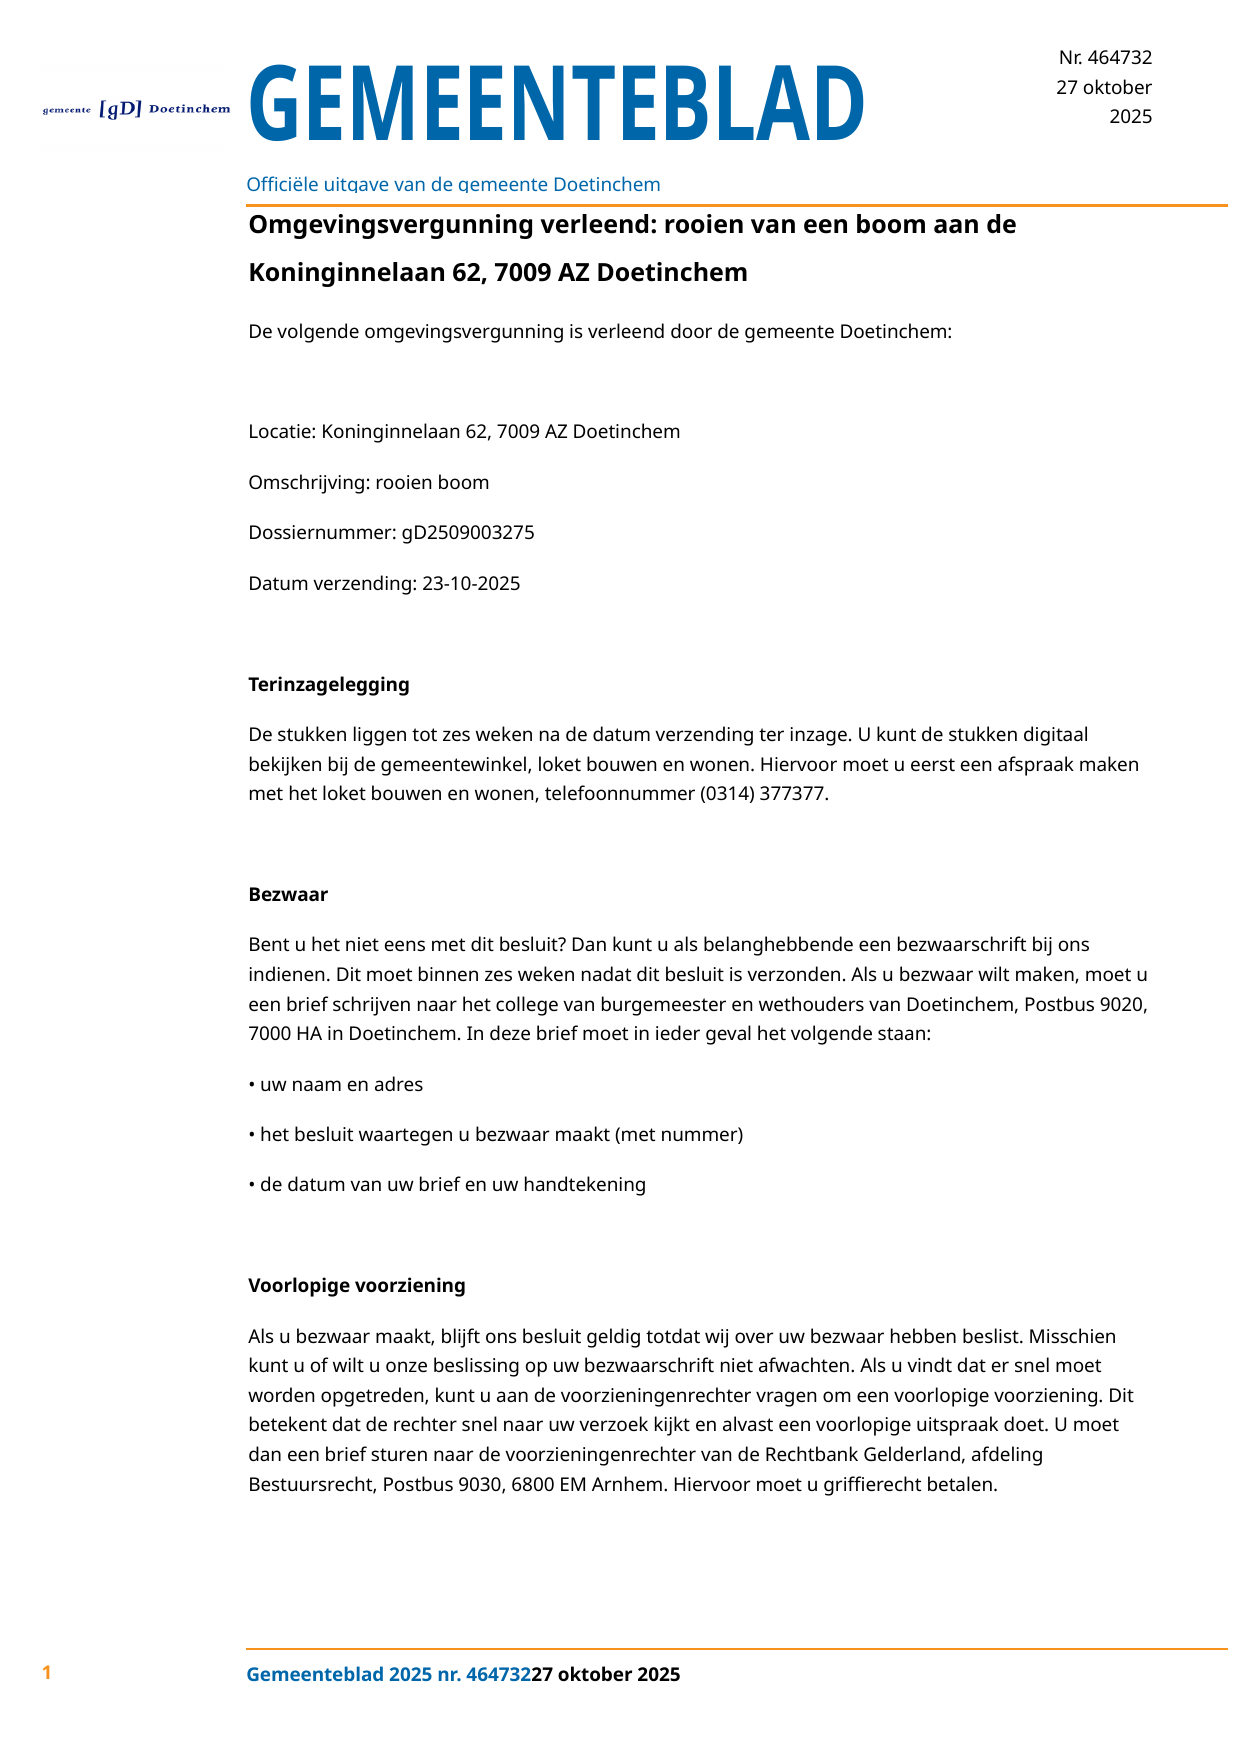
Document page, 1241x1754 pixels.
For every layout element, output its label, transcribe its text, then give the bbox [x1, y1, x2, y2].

text Omgevingsvergunning verleend: rooien van een boom aan de Koninginnelaan 62, 7009 AZ Doetinchem [248, 207, 1152, 288]
text Bezwaar [248, 881, 1152, 907]
text • het besluit waartegen u bezwaar maakt (met nummer) [248, 1121, 1152, 1147]
text Bent u het niet eens met dit besluit? Dan kunt u als belanghebbende een bezwaarschrift bij ons indienen. Dit moet binnen zes weken nadat dit besluit is verzonden. Als u bezwaar wilt maken, moet u een brief schrijven naar het college van burgemeester en wethouders van Doetinchem, Postbus 9020, 7000 HA in Doetinchem. In deze brief moet in ieder geval het volgende staan: [248, 932, 1152, 1046]
text • de datum van uw brief en uw handtekening [248, 1172, 1152, 1197]
text • uw naam en adres [248, 1071, 1152, 1097]
text Voorlopige voorziening [248, 1272, 1152, 1298]
text Als u bezwaar maakt, blijft ons besluit geldig totdat wij over uw bezwaar hebben beslist. Misschien kunt u of wilt u onze beslissing op uw bezwaarschrift niet afwachten. Als u vindt dat er snel moet worden opgetreden, kunt u aan de voorzieningenrechter vragen om een voorlopige voorziening. Dit betekent dat de rechter snel naar uw verzoek kijkt en alvast een voorlopige uitspraak doet. U moet dan een brief sturen naar de voorzieningenrechter van de Rechtbank Gelderland, afdeling Bestuursrecht, Postbus 9030, 6800 EM Arnhem. Hiervoor moet u griffierecht betalen. [248, 1323, 1152, 1497]
text De stukken liggen tot zes weken na de datum verzending ter inzage. U kunt de stukken digitaal bekijken bij de gemeentewinkel, loket bouwen en wonen. Hiervoor moet u eerst een afspraak maken met het loket bouwen en wonen, telefoonnummer (0314) 377377. [248, 721, 1152, 806]
text De volgende omgevingsvergunning is verleend door de gemeente Doetinchem: [248, 318, 1152, 344]
text Terinzagelegging [248, 671, 1152, 697]
picture [41, 47, 231, 172]
text Datum verzending: 23-10-2025 [248, 570, 1152, 596]
text Omschrijving: rooien boom [248, 469, 1152, 495]
text Locatie: Koninginnelaan 62, 7009 AZ Doetinchem [248, 419, 1152, 444]
text Dossiernummer: gD2509003275 [248, 519, 1152, 545]
